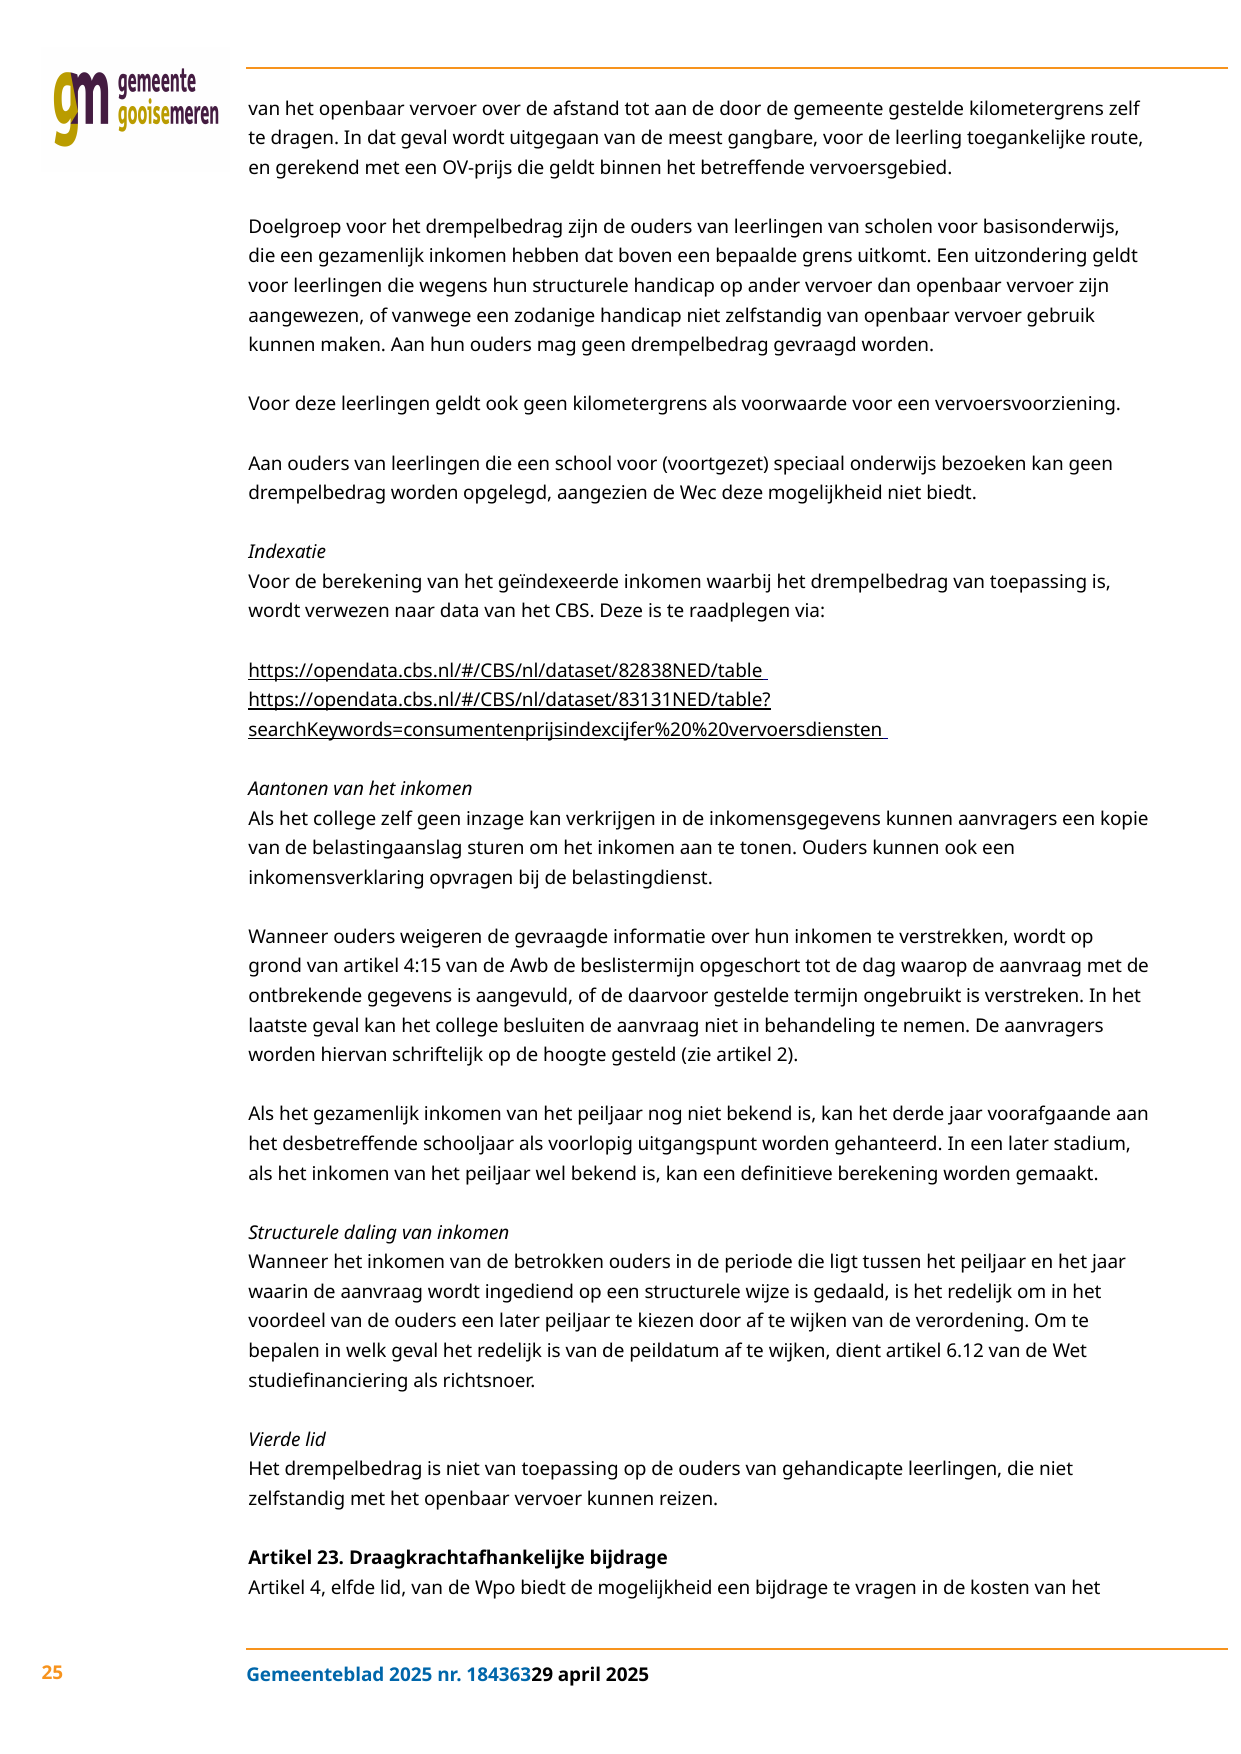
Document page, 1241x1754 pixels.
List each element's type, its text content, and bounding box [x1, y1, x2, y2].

text Als het college zelf geen inzage kan verkrijgen in de inkomensgegevens kunnen aanvragers een kopie van de belastingaanslag sturen om het inkomen aan te tonen. Ouders kunnen ook een inkomensverklaring opvragen bij de belastingdienst. [248, 805, 1152, 890]
text van het openbaar vervoer over de afstand tot aan de door de gemeente gestelde kilometergrens zelf te dragen. In dat geval wordt uitgegaan van de meest gangbare, voor de leerling toegankelijke route, en gerekend met een OV-prijs die geldt binnen het betreffende vervoersgebied. [248, 95, 1152, 180]
text Aan ouders van leerlingen die een school voor (voortgezet) speciaal onderwijs bezoeken kan geen drempelbedrag worden opgelegd, aangezien de Wec deze mogelijkheid niet biedt. [248, 450, 1152, 505]
text Vierde lid [248, 1426, 1152, 1452]
text Indexatie [248, 538, 1152, 564]
text Het drempelbedrag is niet van toepassing op de ouders van gehandicapte leerlingen, die niet zelfstandig met het openbaar vervoer kunnen reizen. [248, 1456, 1152, 1511]
text Wanneer ouders weigeren de gevraagde informatie over hun inkomen te verstrekken, wordt op grond van artikel 4:15 van de Awb de beslistermijn opgeschort tot de dag waarop de aanvraag met de ontbrekende gegevens is aangevuld, of de daarvoor gestelde termijn ongebruikt is verstreken. In het laatste geval kan het college besluiten de aanvraag niet in behandeling te nemen. De aanvragers worden hiervan schriftelijk op de hoogte gesteld (zie artikel 2). [248, 923, 1152, 1067]
text Als het gezamenlijk inkomen van het peiljaar nog niet bekend is, kan het derde jaar voorafgaande aan het desbetreffende schooljaar als voorlopig uitgangspunt worden gehanteerd. In een later stadium, als het inkomen van het peiljaar wel bekend is, kan een definitieve berekening worden gemaakt. [248, 1101, 1152, 1186]
text Wanneer het inkomen van de betrokken ouders in de periode die ligt tussen het peiljaar en het jaar waarin de aanvraag wordt ingediend op een structurele wijze is gedaald, is het redelijk om in het voordeel van de ouders een later peiljaar te kiezen door af te wijken van de verordening. Om te bepalen in welk geval het redelijk is van de peildatum af te wijken, dient artikel 6.12 van de Wet studiefinanciering als richtsnoer. [248, 1248, 1152, 1393]
text Artikel 4, elfde lid, van de Wpo biedt de mogelijkheid een bijdrage te vragen in de kosten van het [248, 1574, 1152, 1600]
text Doelgroep voor het drempelbedrag zijn de ouders van leerlingen van scholen voor basisonderwijs, die een gezamenlijk inkomen hebben dat boven een bepaalde grens uitkomt. Een uitzondering geldt voor leerlingen die wegens hun structurele handicap op ander vervoer dan openbaar vervoer zijn aangewezen, of vanwege een zodanige handicap niet zelfstandig van openbaar vervoer gebruik kunnen maken. Aan hun ouders mag geen drempelbedrag gevraagd worden. [248, 213, 1152, 357]
text Voor de berekening van het geïndexeerde inkomen waarbij het drempelbedrag van toepassing is, wordt verwezen naar data van het CBS. Deze is te raadplegen via: [248, 568, 1152, 623]
text Aantonen van het inkomen [248, 775, 1152, 801]
text https://opendata.cbs.nl/#/CBS/nl/dataset/83131NED/table?searchKeywords=consumentenprijsindexcijfer%20%20vervoersdiensten [248, 686, 1152, 742]
text https://opendata.cbs.nl/#/CBS/nl/dataset/82838NED/table [248, 657, 1152, 683]
text Structurele daling van inkomen [248, 1219, 1152, 1245]
text Artikel 23. Draagkrachtafhankelijke bijdrage [248, 1544, 1152, 1570]
text Voor deze leerlingen geldt ook geen kilometergrens als voorwaarde voor een vervoersvoorziening. [248, 391, 1152, 416]
picture [41, 47, 231, 172]
